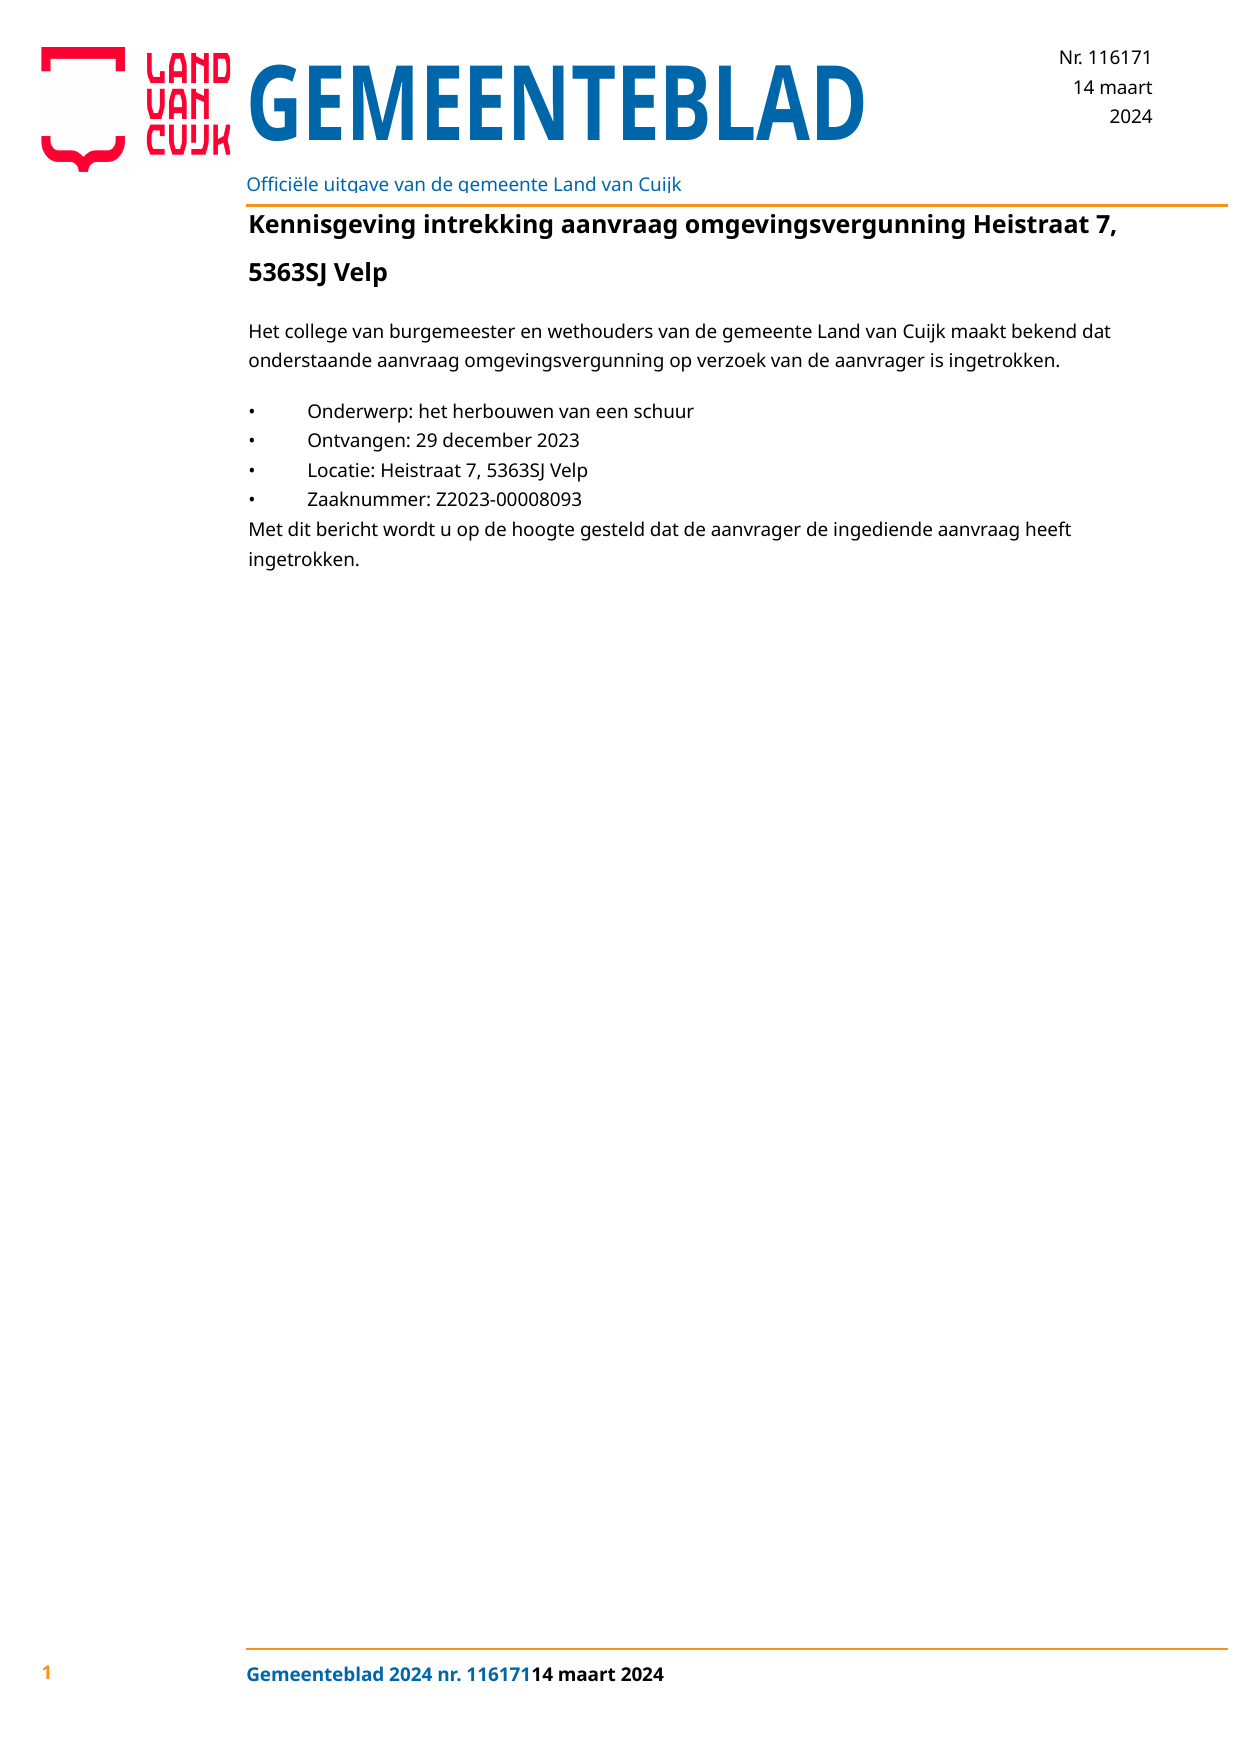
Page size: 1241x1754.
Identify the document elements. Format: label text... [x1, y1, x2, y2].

text Met dit bericht wordt u op de hoogte gesteld dat de aanvrager de ingediende aanvraag heeft ingetrokken. [248, 516, 1152, 572]
list Zaaknummer: Z2023-00008093 [248, 487, 1152, 512]
list Onderwerp: het herbouwen van een schuur [248, 398, 1152, 424]
picture [41, 47, 231, 172]
text Het college van burgemeester en wethouders van de gemeente Land van Cuijk maakt bekend dat onderstaande aanvraag omgevingsvergunning op verzoek van de aanvrager is ingetrokken. [248, 318, 1152, 373]
list Locatie: Heistraat 7, 5363SJ Velp [248, 457, 1152, 483]
list Ontvangen: 29 december 2023 [248, 427, 1152, 453]
text Kennisgeving intrekking aanvraag omgevingsvergunning Heistraat 7, 5363SJ Velp [248, 207, 1152, 288]
